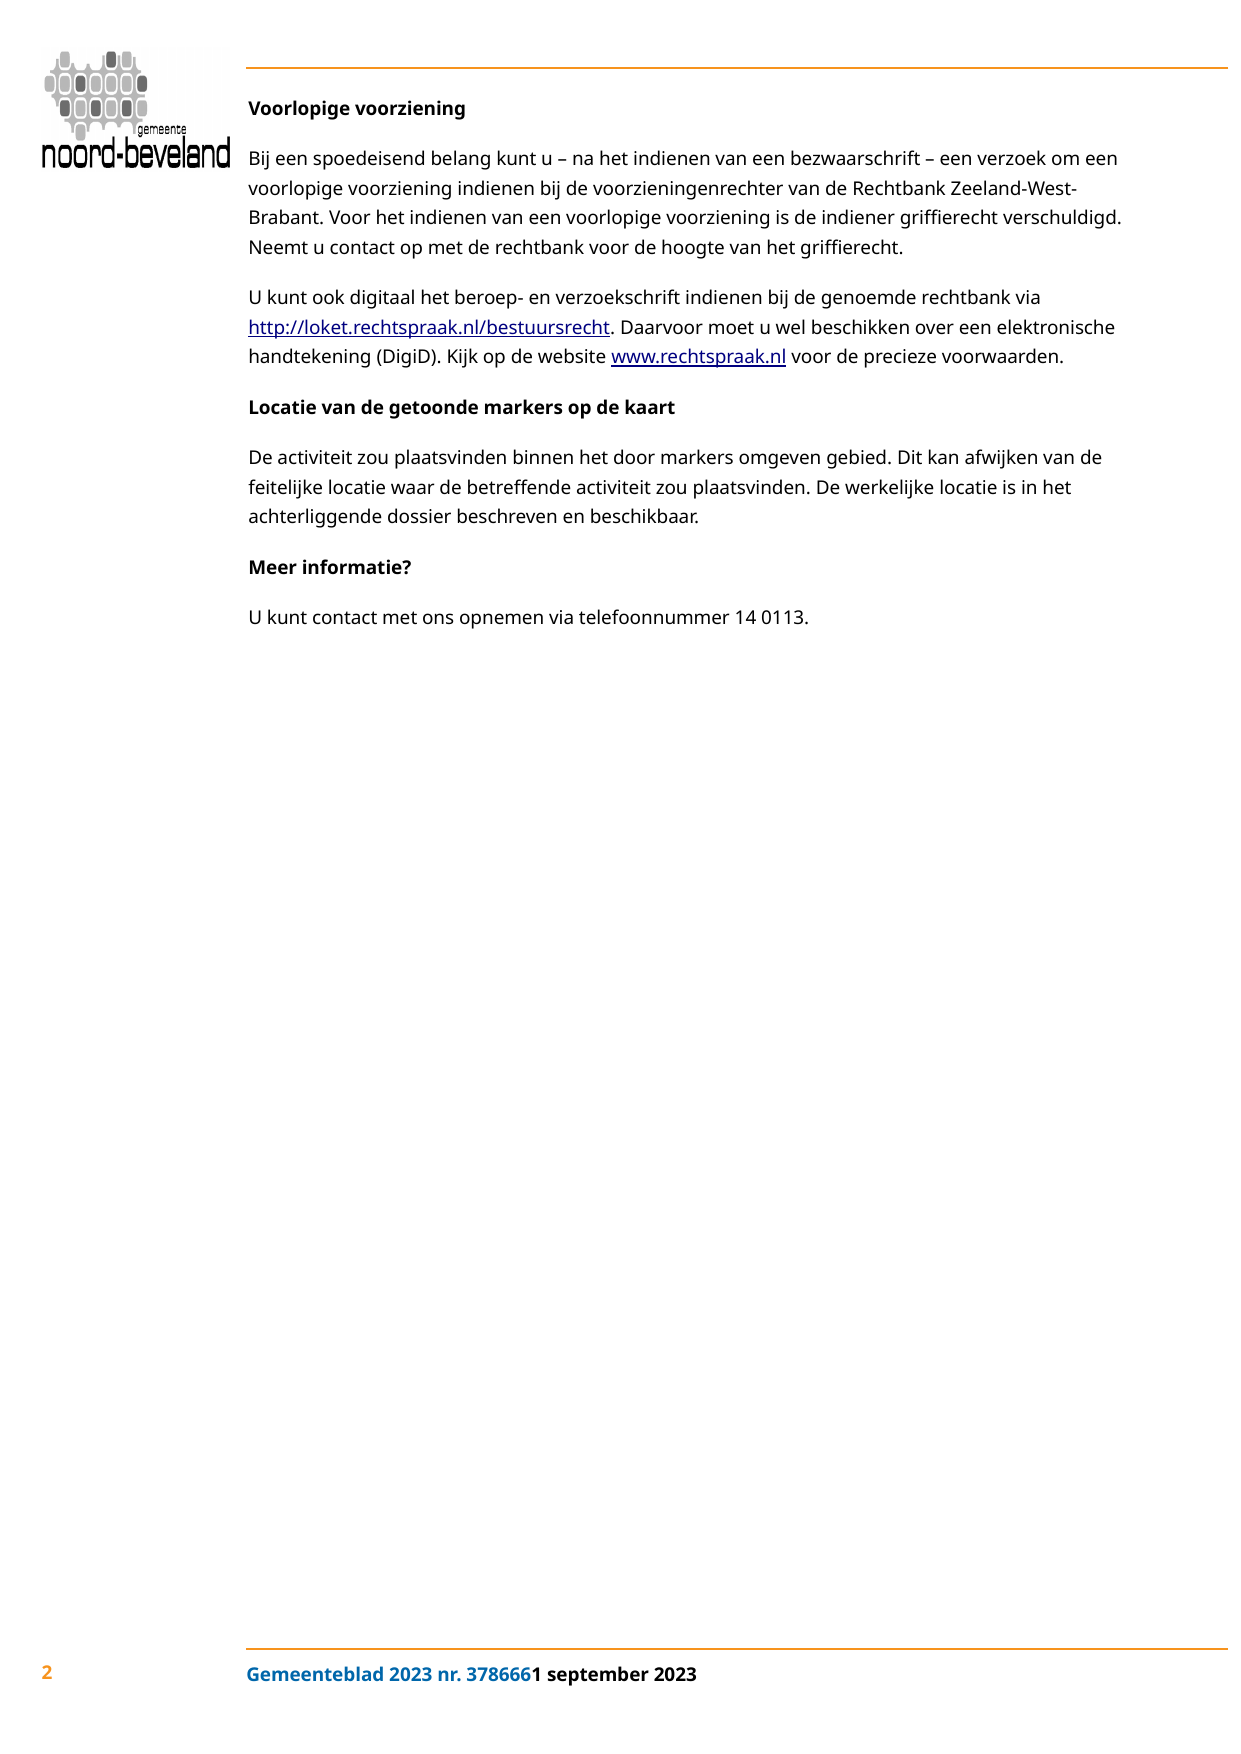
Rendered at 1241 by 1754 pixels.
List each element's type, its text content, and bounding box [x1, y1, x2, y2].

text Voorlopige voorziening [248, 95, 1152, 121]
text Locatie van de getoonde markers op de kaart [248, 394, 1152, 420]
text De activiteit zou plaatsvinden binnen het door markers omgeven gebied. Dit kan afwijken van de feitelijke locatie waar de betreffende activiteit zou plaatsvinden. De werkelijke locatie is in het achterliggende dossier beschreven en beschikbaar. [248, 444, 1152, 529]
text Bij een spoedeisend belang kunt u – na het indienen van een bezwaarschrift – een verzoek om een voorlopige voorziening indienen bij de voorzieningenrechter van de Rechtbank Zeeland-West-Brabant. Voor het indienen van een voorlopige voorziening is de indiener griffierecht verschuldigd. Neemt u contact op met de rechtbank voor de hoogte van het griffierecht. [248, 145, 1152, 260]
picture [41, 47, 231, 172]
text U kunt contact met ons opnemen via telefoonnummer 14 0113. [248, 604, 1152, 630]
text U kunt ook digitaal het beroep- en verzoekschrift indienen bij de genoemde rechtbank via http://loket.rechtspraak.nl/bestuursrecht. Daarvoor moet u wel beschikken over een elektronische handtekening (DigiD). Kijk op de website www.rechtspraak.nl voor de precieze voorwaarden. [248, 284, 1152, 369]
text Meer informatie? [248, 554, 1152, 580]
